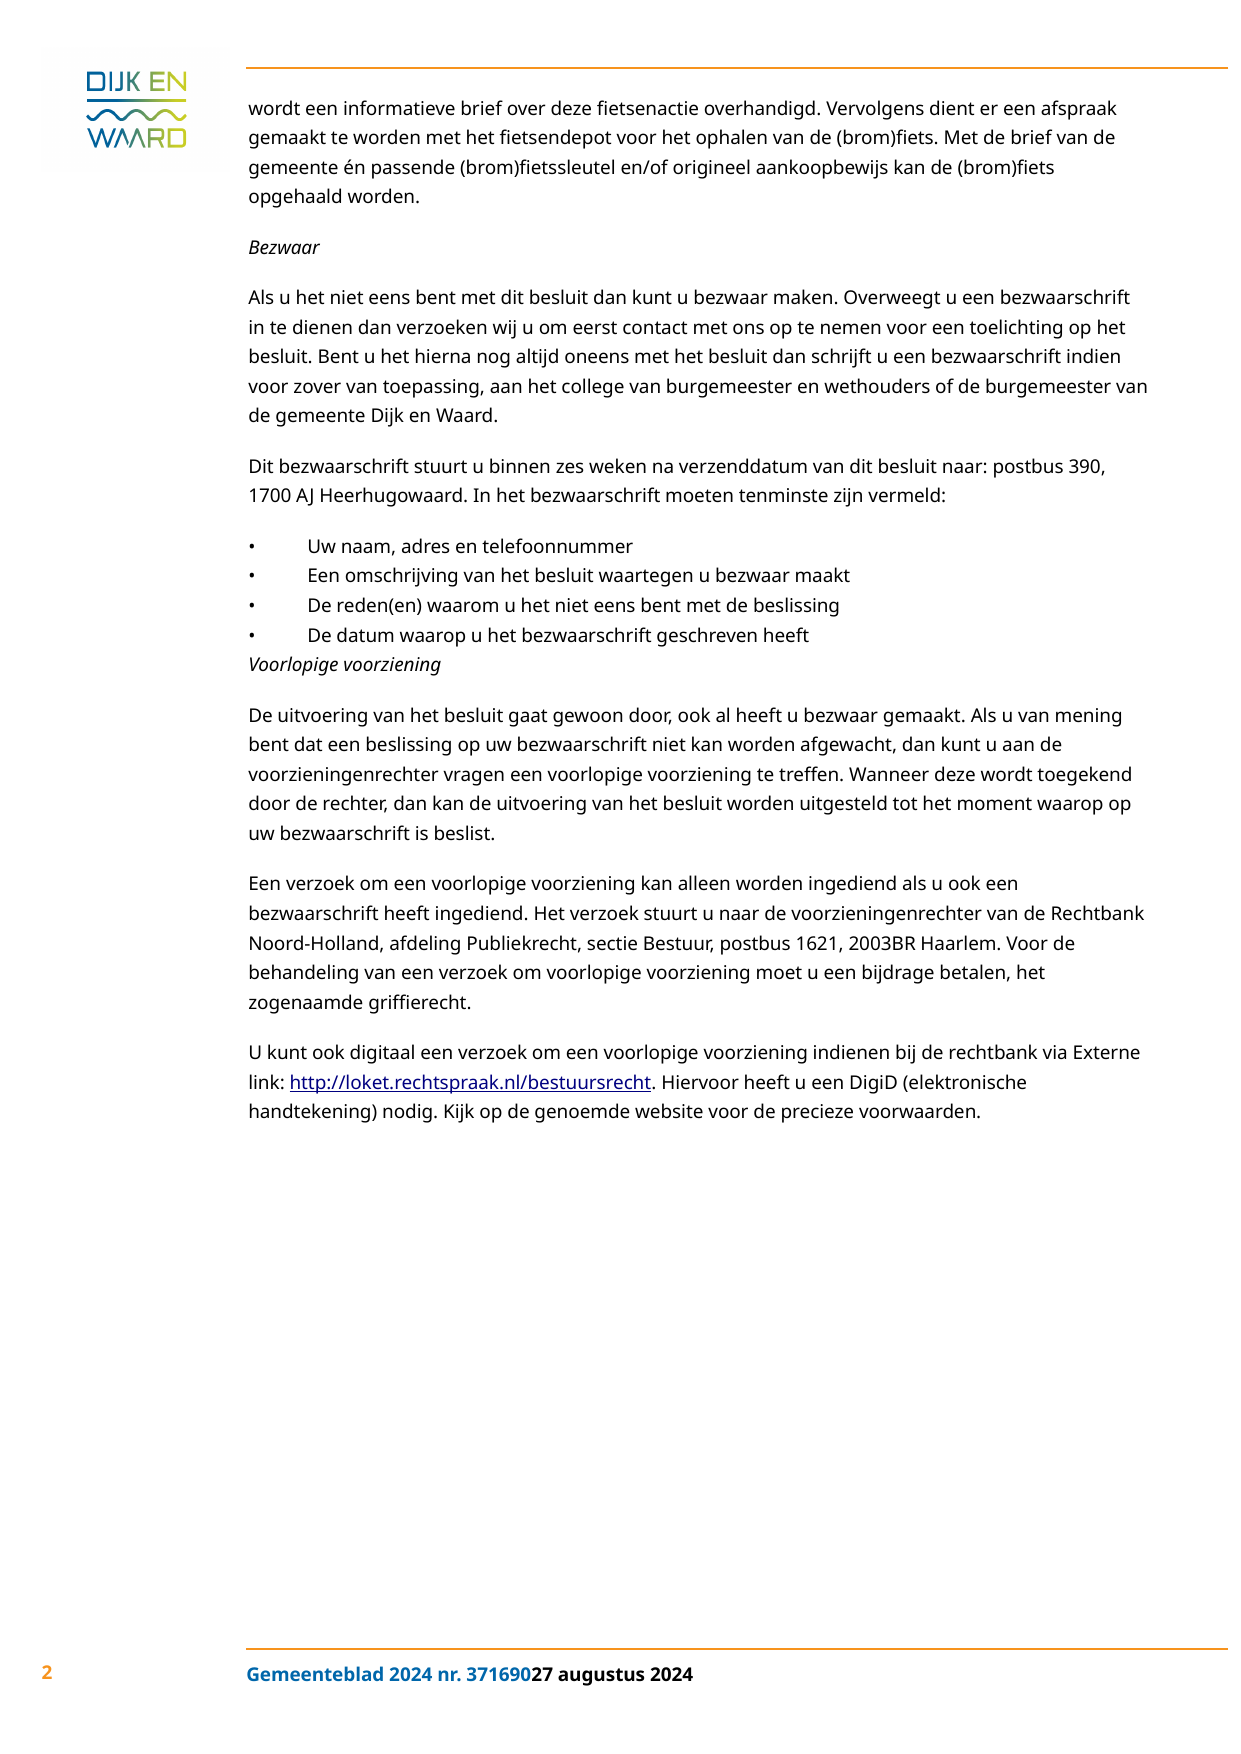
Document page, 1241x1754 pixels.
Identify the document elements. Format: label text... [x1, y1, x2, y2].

list De datum waarop u het bezwaarschrift geschreven heeft [248, 622, 1152, 648]
text wordt een informatieve brief over deze fietsenactie overhandigd. Vervolgens dient er een afspraak gemaakt te worden met het fietsendepot voor het ophalen van de (brom)fiets. Met de brief van de gemeente én passende (brom)fietssleutel en/of origineel aankoopbewijs kan de (brom)fiets opgehaald worden. [248, 95, 1152, 209]
text Een verzoek om een voorlopige voorziening kan alleen worden ingediend als u ook een bezwaarschrift heeft ingediend. Het verzoek stuurt u naar de voorzieningenrechter van de Rechtbank Noord-Holland, afdeling Publiekrecht, sectie Bestuur, postbus 1621, 2003BR Haarlem. Voor de behandeling van een verzoek om voorlopige voorziening moet u een bijdrage betalen, het zogenaamde griffierecht. [248, 871, 1152, 1015]
list Een omschrijving van het besluit waartegen u bezwaar maakt [248, 563, 1152, 588]
text Voorlopige voorziening [248, 651, 1152, 677]
list Uw naam, adres en telefoonnummer [248, 533, 1152, 559]
text U kunt ook digitaal een verzoek om een voorlopige voorziening indienen bij de rechtbank via Externe link: http://loket.rechtspraak.nl/bestuursrecht. Hiervoor heeft u een DigiD (elektronische handtekening) nodig. Kijk op de genoemde website voor de precieze voorwaarden. [248, 1039, 1152, 1124]
text Dit bezwaarschrift stuurt u binnen zes weken na verzenddatum van dit besluit naar: postbus 390, 1700 AJ Heerhugowaard. In het bezwaarschrift moeten tenminste zijn vermeld: [248, 453, 1152, 508]
text Bezwaar [248, 234, 1152, 260]
text Als u het niet eens bent met dit besluit dan kunt u bezwaar maken. Overweegt u een bezwaarschrift in te dienen dan verzoeken wij u om eerst contact met ons op te nemen voor een toelichting op het besluit. Bent u het hierna nog altijd oneens met het besluit dan schrijft u een bezwaarschrift indien voor zover van toepassing, aan het college van burgemeester en wethouders of de burgemeester van de gemeente Dijk en Waard. [248, 284, 1152, 428]
picture [41, 47, 231, 172]
list De reden(en) waarom u het niet eens bent met de beslissing [248, 592, 1152, 618]
text De uitvoering van het besluit gaat gewoon door, ook al heeft u bezwaar gemaakt. Als u van mening bent dat een beslissing op uw bezwaarschrift niet kan worden afgewacht, dan kunt u aan de voorzieningenrechter vragen een voorlopige voorziening te treffen. Wanneer deze wordt toegekend door de rechter, dan kan de uitvoering van het besluit worden uitgesteld tot het moment waarop op uw bezwaarschrift is beslist. [248, 702, 1152, 846]
